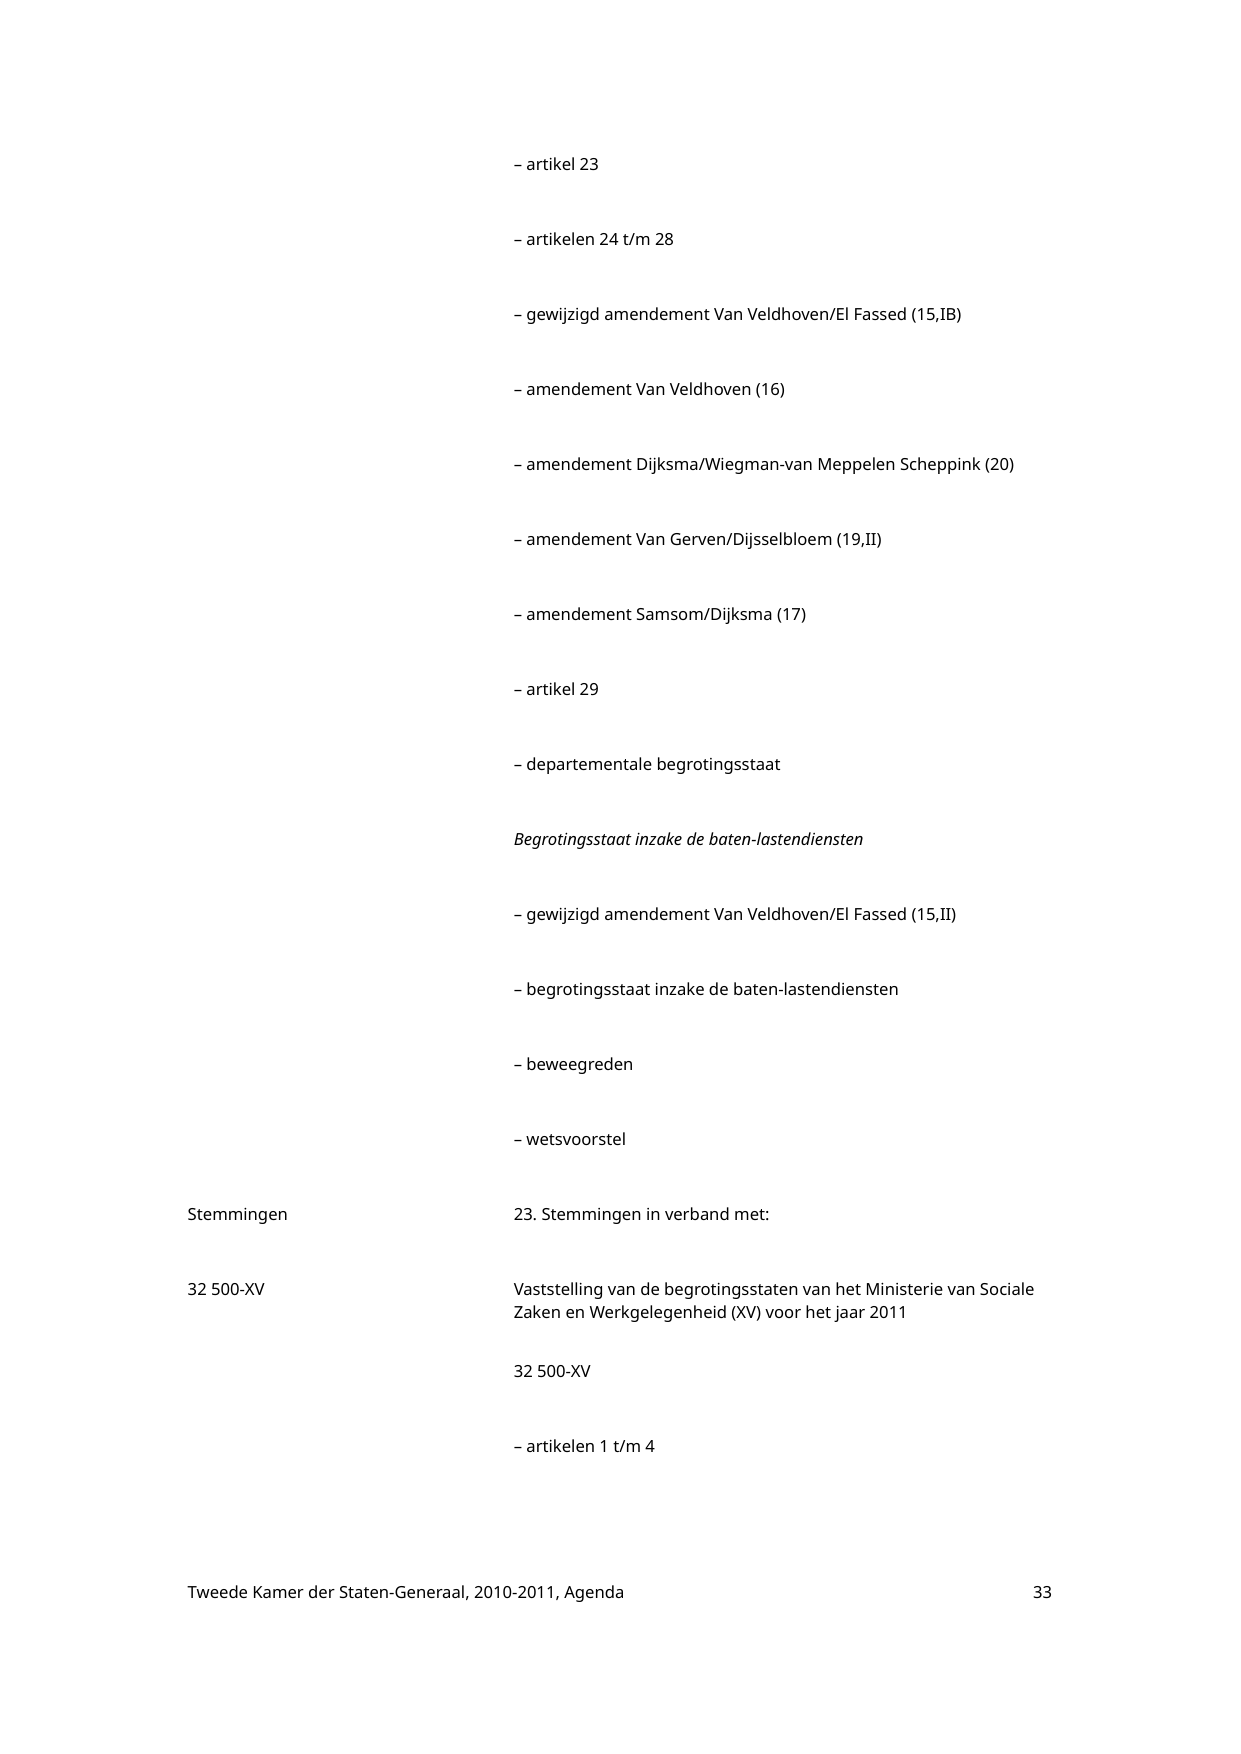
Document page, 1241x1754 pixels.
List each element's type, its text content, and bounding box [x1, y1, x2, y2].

table_cell [188, 450, 490, 525]
table_cell – artikelen 24 t/m 28 [510, 225, 1053, 300]
table_cell – amendement Samsom/Dijksma (17) [510, 600, 1053, 675]
table_cell [490, 450, 510, 525]
table_cell – departementale begrotingsstaat [510, 750, 1053, 825]
table_cell [490, 1356, 510, 1431]
table_cell [188, 225, 490, 300]
table_cell [490, 1200, 510, 1275]
table_cell [188, 750, 490, 825]
table_cell [188, 675, 490, 750]
table_cell – artikel 23 [510, 150, 1053, 225]
table_cell [490, 975, 510, 1050]
table_cell – amendement Van Gerven/Dijsselbloem (19,II) [510, 525, 1053, 600]
table_cell Stemmingen [188, 1200, 490, 1275]
table_cell [188, 1050, 490, 1125]
table_cell [188, 825, 490, 900]
table_cell 32 500-XV [510, 1356, 1053, 1431]
table_cell [490, 675, 510, 750]
table_cell – amendement Van Veldhoven (16) [510, 375, 1053, 450]
table_cell [188, 525, 490, 600]
table_cell [490, 150, 510, 225]
table_cell [490, 600, 510, 675]
table_cell Begrotingsstaat inzake de baten-lastendiensten [510, 825, 1053, 900]
table_cell – wetsvoorstel [510, 1125, 1053, 1200]
table_cell – amendement Dijksma/Wiegman-van Meppelen Scheppink (20) [510, 450, 1053, 525]
table_cell – gewijzigd amendement Van Veldhoven/El Fassed (15,IB) [510, 300, 1053, 375]
table_cell [490, 825, 510, 900]
table_cell – beweegreden [510, 1050, 1053, 1125]
table_cell 23. Stemmingen in verband met: [510, 1200, 1053, 1275]
table_cell [490, 1431, 510, 1506]
table_cell [490, 1275, 510, 1356]
table_cell [188, 1356, 490, 1431]
table_cell [490, 525, 510, 600]
table_cell [490, 300, 510, 375]
table_cell – gewijzigd amendement Van Veldhoven/El Fassed (15,II) [510, 900, 1053, 975]
table_cell [188, 375, 490, 450]
table_cell [188, 900, 490, 975]
table_cell [490, 1050, 510, 1125]
table_cell Vaststelling van de begrotingsstaten van het Ministerie van Sociale Zaken en Werkgelegenheid (XV) voor het jaar 2011 [510, 1275, 1053, 1356]
table_cell [188, 300, 490, 375]
table_cell – begrotingsstaat inzake de baten-lastendiensten [510, 975, 1053, 1050]
table_cell [490, 375, 510, 450]
table_cell [188, 1125, 490, 1200]
table_cell [490, 750, 510, 825]
table_cell – artikelen 1 t/m 4 [510, 1431, 1053, 1506]
table_cell – artikel 29 [510, 675, 1053, 750]
table_cell [188, 600, 490, 675]
table_cell [188, 975, 490, 1050]
table_cell 32 500-XV [188, 1275, 490, 1356]
table_cell [188, 1431, 490, 1506]
table_cell [490, 900, 510, 975]
table_cell [490, 1125, 510, 1200]
table_cell [188, 150, 490, 225]
table_cell [490, 225, 510, 300]
